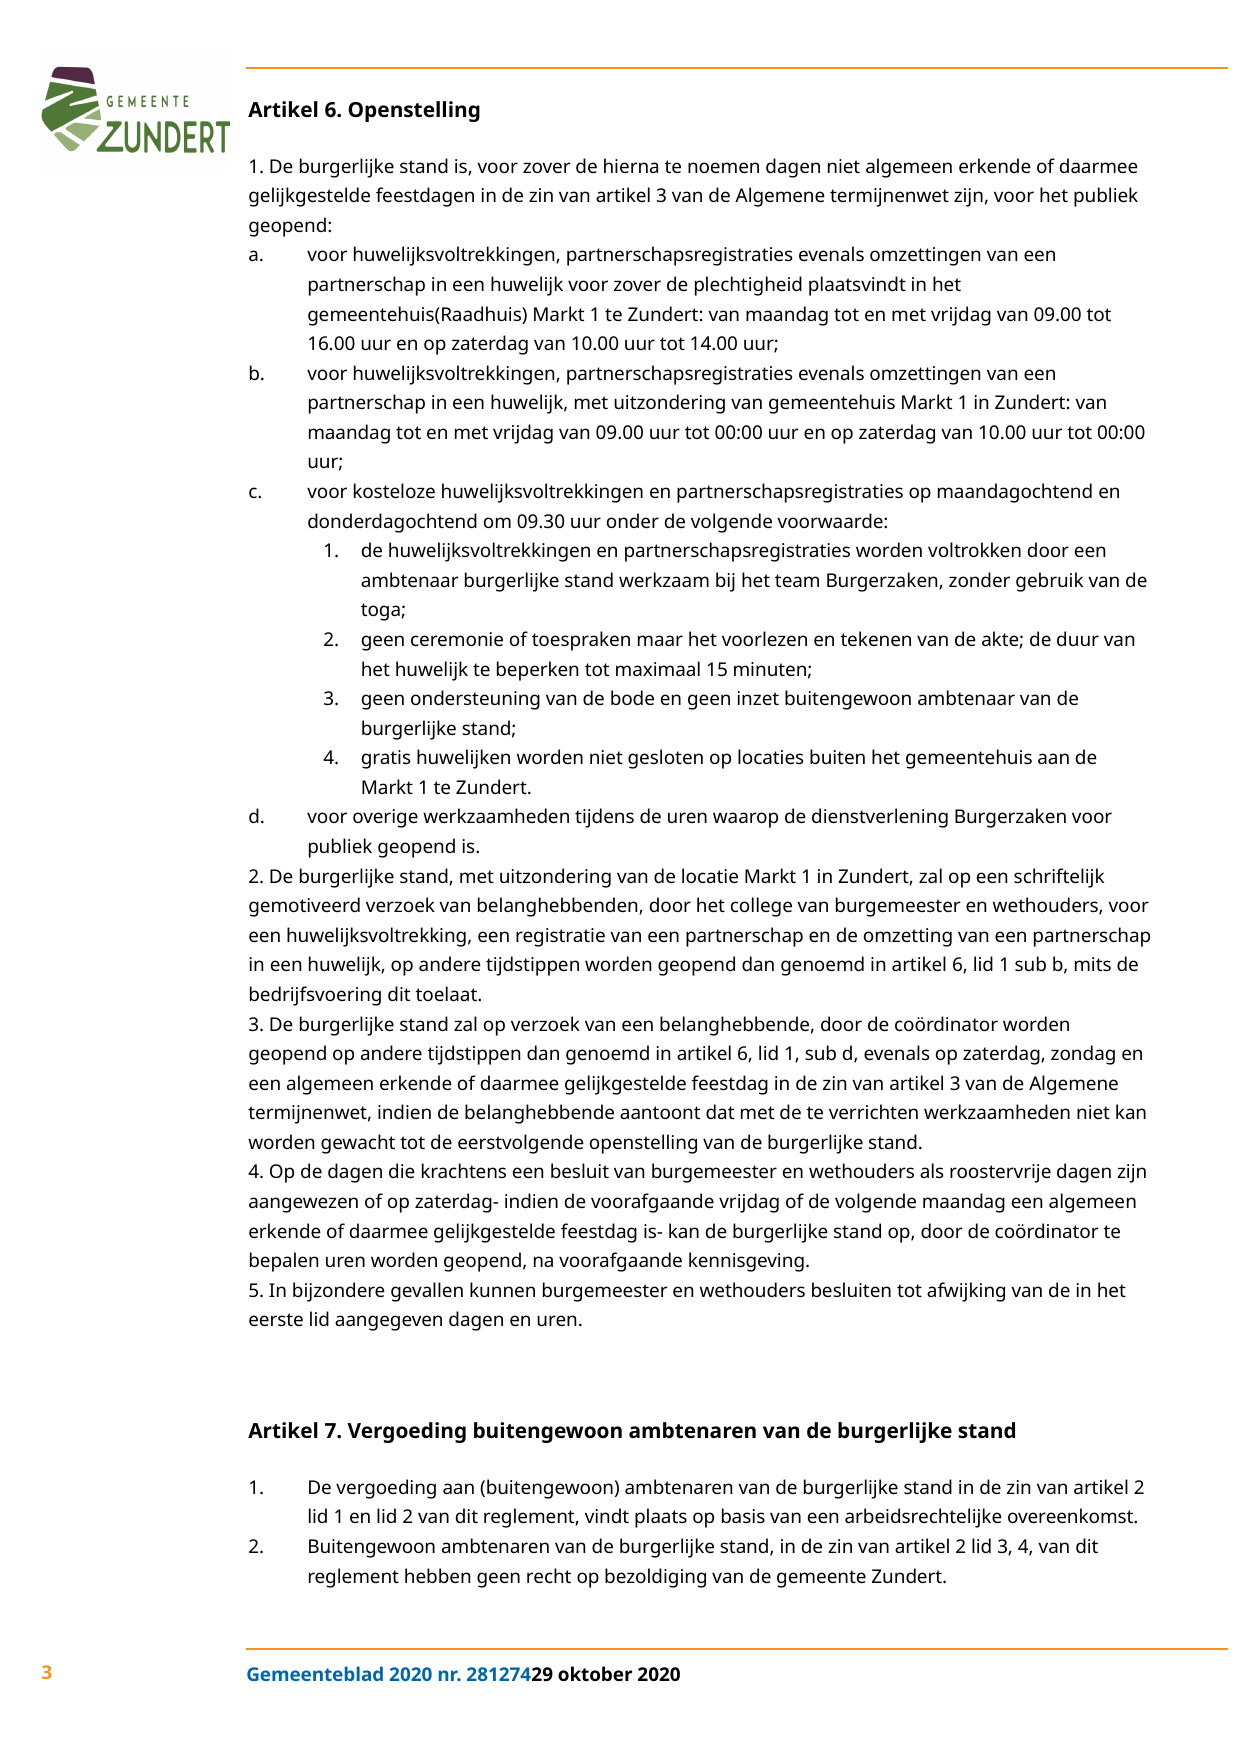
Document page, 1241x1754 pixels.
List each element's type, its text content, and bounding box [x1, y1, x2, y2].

list voor kosteloze huwelijksvoltrekkingen en partnerschapsregistraties op maandagochtend en donderdagochtend om 09.30 uur onder de volgende voorwaarde: [248, 478, 1152, 533]
list Buitengewoon ambtenaren van de burgerlijke stand, in de zin van artikel 2 lid 3, 4, van dit reglement hebben geen recht op bezoldiging van de gemeente Zundert. [248, 1533, 1152, 1589]
list geen ceremonie of toespraken maar het voorlezen en tekenen van de akte; de duur van het huwelijk te beperken tot maximaal 15 minuten; [323, 626, 1152, 681]
list gratis huwelijken worden niet gesloten op locaties buiten het gemeentehuis aan de Markt 1 te Zundert. [323, 744, 1152, 800]
text 2. De burgerlijke stand, met uitzondering van de locatie Markt 1 in Zundert, zal op een schriftelijk gemotiveerd verzoek van belanghebbenden, door het college van burgemeester en wethouders, voor een huwelijksvoltrekking, een registratie van een partnerschap en de omzetting van een partnerschap in een huwelijk, op andere tijdstippen worden geopend dan genoemd in artikel 6, lid 1 sub b, mits de bedrijfsvoering dit toelaat. [248, 863, 1152, 1007]
list De vergoeding aan (buitengewoon) ambtenaren van de burgerlijke stand in de zin van artikel 2 lid 1 en lid 2 van dit reglement, vindt plaats op basis van een arbeidsrechtelijke overeenkomst. [248, 1474, 1152, 1529]
list voor huwelijksvoltrekkingen, partnerschapsregistraties evenals omzettingen van een partnerschap in een huwelijk, met uitzondering van gemeentehuis Markt 1 in Zundert: van maandag tot en met vrijdag van 09.00 uur tot 00:00 uur en op zaterdag van 10.00 uur tot 00:00 uur; [248, 360, 1152, 474]
text 3. De burgerlijke stand zal op verzoek van een belanghebbende, door de coördinator worden geopend op andere tijdstippen dan genoemd in artikel 6, lid 1, sub d, evenals op zaterdag, zondag en een algemeen erkende of daarmee gelijkgestelde feestdag in de zin van artikel 3 van de Algemene termijnenwet, indien de belanghebbende aantoont dat met de te verrichten werkzaamheden niet kan worden gewacht tot de eerstvolgende openstelling van de burgerlijke stand. [248, 1011, 1152, 1155]
text 1. De burgerlijke stand is, voor zover de hierna te noemen dagen niet algemeen erkende of daarmee gelijkgestelde feestdagen in de zin van artikel 3 van de Algemene termijnenwet zijn, voor het publiek geopend: [248, 153, 1152, 238]
text 5. In bijzondere gevallen kunnen burgemeester en wethouders besluiten tot afwijking van de in het eerste lid aangegeven dagen en uren. [248, 1277, 1152, 1332]
list voor huwelijksvoltrekkingen, partnerschapsregistraties evenals omzettingen van een partnerschap in een huwelijk voor zover de plechtigheid plaatsvindt in het gemeentehuis(Raadhuis) Markt 1 te Zundert: van maandag tot en met vrijdag van 09.00 tot 16.00 uur en op zaterdag van 10.00 uur tot 14.00 uur; [248, 242, 1152, 356]
list voor overige werkzaamheden tijdens de uren waarop de dienstverlening Burgerzaken voor publiek geopend is. [248, 804, 1152, 859]
text Artikel 6. Openstelling [248, 95, 1152, 123]
picture [41, 47, 231, 172]
text 4. Op de dagen die krachtens een besluit van burgemeester en wethouders als roostervrije dagen zijn aangewezen of op zaterdag- indien de voorafgaande vrijdag of de volgende maandag een algemeen erkende of daarmee gelijkgestelde feestdag is- kan de burgerlijke stand op, door de coördinator te bepalen uren worden geopend, na voorafgaande kennisgeving. [248, 1159, 1152, 1273]
text Artikel 7. Vergoeding buitengewoon ambtenaren van de burgerlijke stand [248, 1416, 1152, 1444]
list de huwelijksvoltrekkingen en partnerschapsregistraties worden voltrokken door een ambtenaar burgerlijke stand werkzaam bij het team Burgerzaken, zonder gebruik van de toga; [323, 537, 1152, 622]
list geen ondersteuning van de bode en geen inzet buitengewoon ambtenaar van de burgerlijke stand; [323, 685, 1152, 741]
